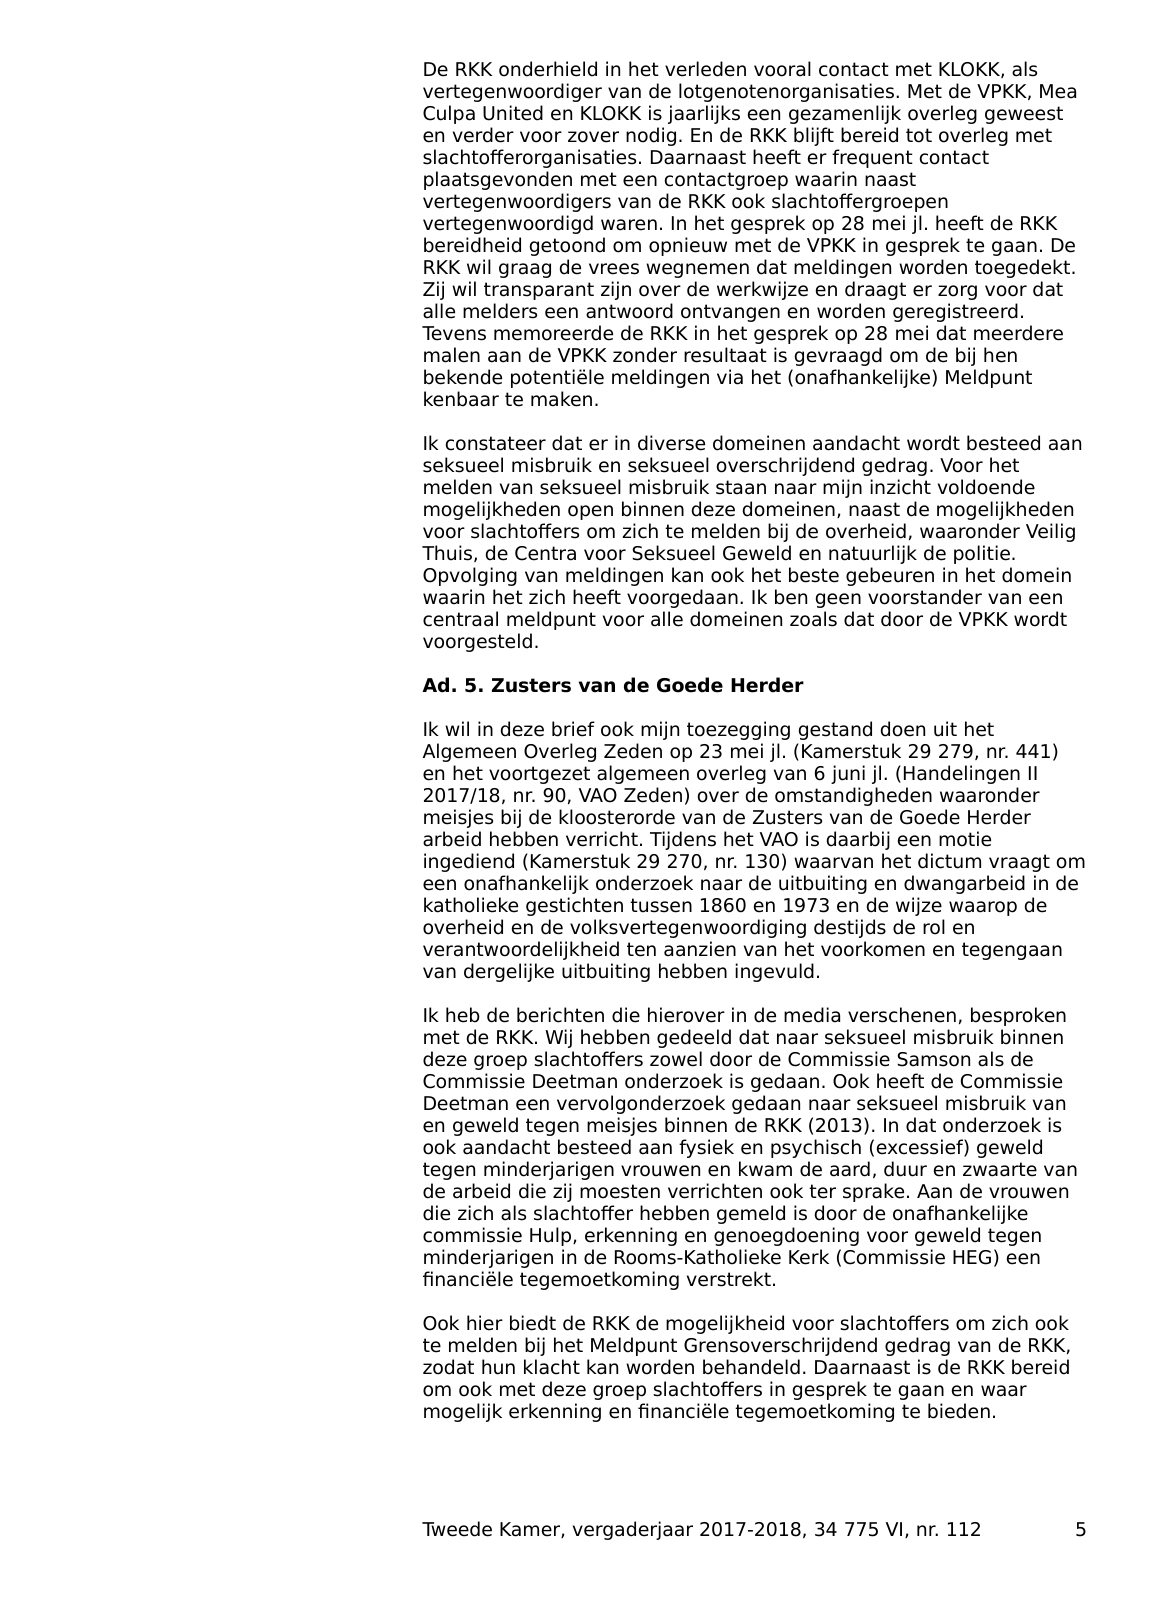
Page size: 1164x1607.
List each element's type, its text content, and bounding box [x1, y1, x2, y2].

text Ik constateer dat er in diverse domeinen aandacht wordt besteed aan seksueel misbruik en seksueel overschrijdend gedrag. Voor het melden van seksueel misbruik staan naar mijn inzicht voldoende mogelijkheden open binnen deze domeinen, naast de mogelijkheden voor slachtoffers om zich te melden bij de overheid, waaronder Veilig Thuis, de Centra voor Seksueel Geweld en natuurlijk de politie. Opvolging van meldingen kan ook het beste gebeuren in het domein waarin het zich heeft voorgedaan. Ik ben geen voorstander van een centraal meldpunt voor alle domeinen zoals dat door de VPKK wordt voorgesteld. [422, 433, 1087, 653]
subtitle Ad. 5. Zusters van de Goede Herder [422, 675, 1087, 697]
text Ook hier biedt de RKK de mogelijkheid voor slachtoffers om zich ook te melden bij het Meldpunt Grensoverschrijdend gedrag van de RKK, zodat hun klacht kan worden behandeld. Daarnaast is de RKK bereid om ook met deze groep slachtoffers in gesprek te gaan en waar mogelijk erkenning en financiële tegemoetkoming te bieden. [422, 1313, 1087, 1423]
text Ik heb de berichten die hierover in de media verschenen, besproken met de RKK. Wij hebben gedeeld dat naar seksueel misbruik binnen deze groep slachtoffers zowel door de Commissie Samson als de Commissie Deetman onderzoek is gedaan. Ook heeft de Commissie Deetman een vervolgonderzoek gedaan naar seksueel misbruik van en geweld tegen meisjes binnen de RKK (2013). In dat onderzoek is ook aandacht besteed aan fysiek en psychisch (excessief) geweld tegen minderjarigen vrouwen en kwam de aard, duur en zwaarte van de arbeid die zij moesten verrichten ook ter sprake. Aan de vrouwen die zich als slachtoffer hebben gemeld is door de onafhankelijke commissie Hulp, erkenning en genoegdoening voor geweld tegen minderjarigen in de Rooms-Katholieke Kerk (Commissie HEG) een financiële tegemoetkoming verstrekt. [422, 1005, 1087, 1291]
text Ik wil in deze brief ook mijn toezegging gestand doen uit het Algemeen Overleg Zeden op 23 mei jl. (Kamerstuk 29 279, nr. 441) en het voortgezet algemeen overleg van 6 juni jl. (Handelingen II 2017/18, nr. 90, VAO Zeden) over de omstandigheden waaronder meisjes bij de kloosterorde van de Zusters van de Goede Herder arbeid hebben verricht. Tijdens het VAO is daarbij een motie ingediend (Kamerstuk 29 270, nr. 130) waarvan het dictum vraagt om een onafhankelijk onderzoek naar de uitbuiting en dwangarbeid in de katholieke gestichten tussen 1860 en 1973 en de wijze waarop de overheid en de volksvertegenwoordiging destijds de rol en verantwoordelijkheid ten aanzien van het voorkomen en tegengaan van dergelijke uitbuiting hebben ingevuld. [422, 719, 1087, 983]
text De RKK onderhield in het verleden vooral contact met KLOKK, als vertegenwoordiger van de lotgenotenorganisaties. Met de VPKK, Mea Culpa United en KLOKK is jaarlijks een gezamenlijk overleg geweest en verder voor zover nodig. En de RKK blijft bereid tot overleg met slachtofferorganisaties. Daarnaast heeft er frequent contact plaatsgevonden met een contactgroep waarin naast vertegenwoordigers van de RKK ook slachtoffergroepen vertegenwoordigd waren. In het gesprek op 28 mei jl. heeft de RKK bereidheid getoond om opnieuw met de VPKK in gesprek te gaan. De RKK wil graag de vrees wegnemen dat meldingen worden toegedekt. Zij wil transparant zijn over de werkwijze en draagt er zorg voor dat alle melders een antwoord ontvangen en worden geregistreerd. Tevens memoreerde de RKK in het gesprek op 28 mei dat meerdere malen aan de VPKK zonder resultaat is gevraagd om de bij hen bekende potentiële meldingen via het (onafhankelijke) Meldpunt kenbaar te maken. [422, 59, 1087, 411]
